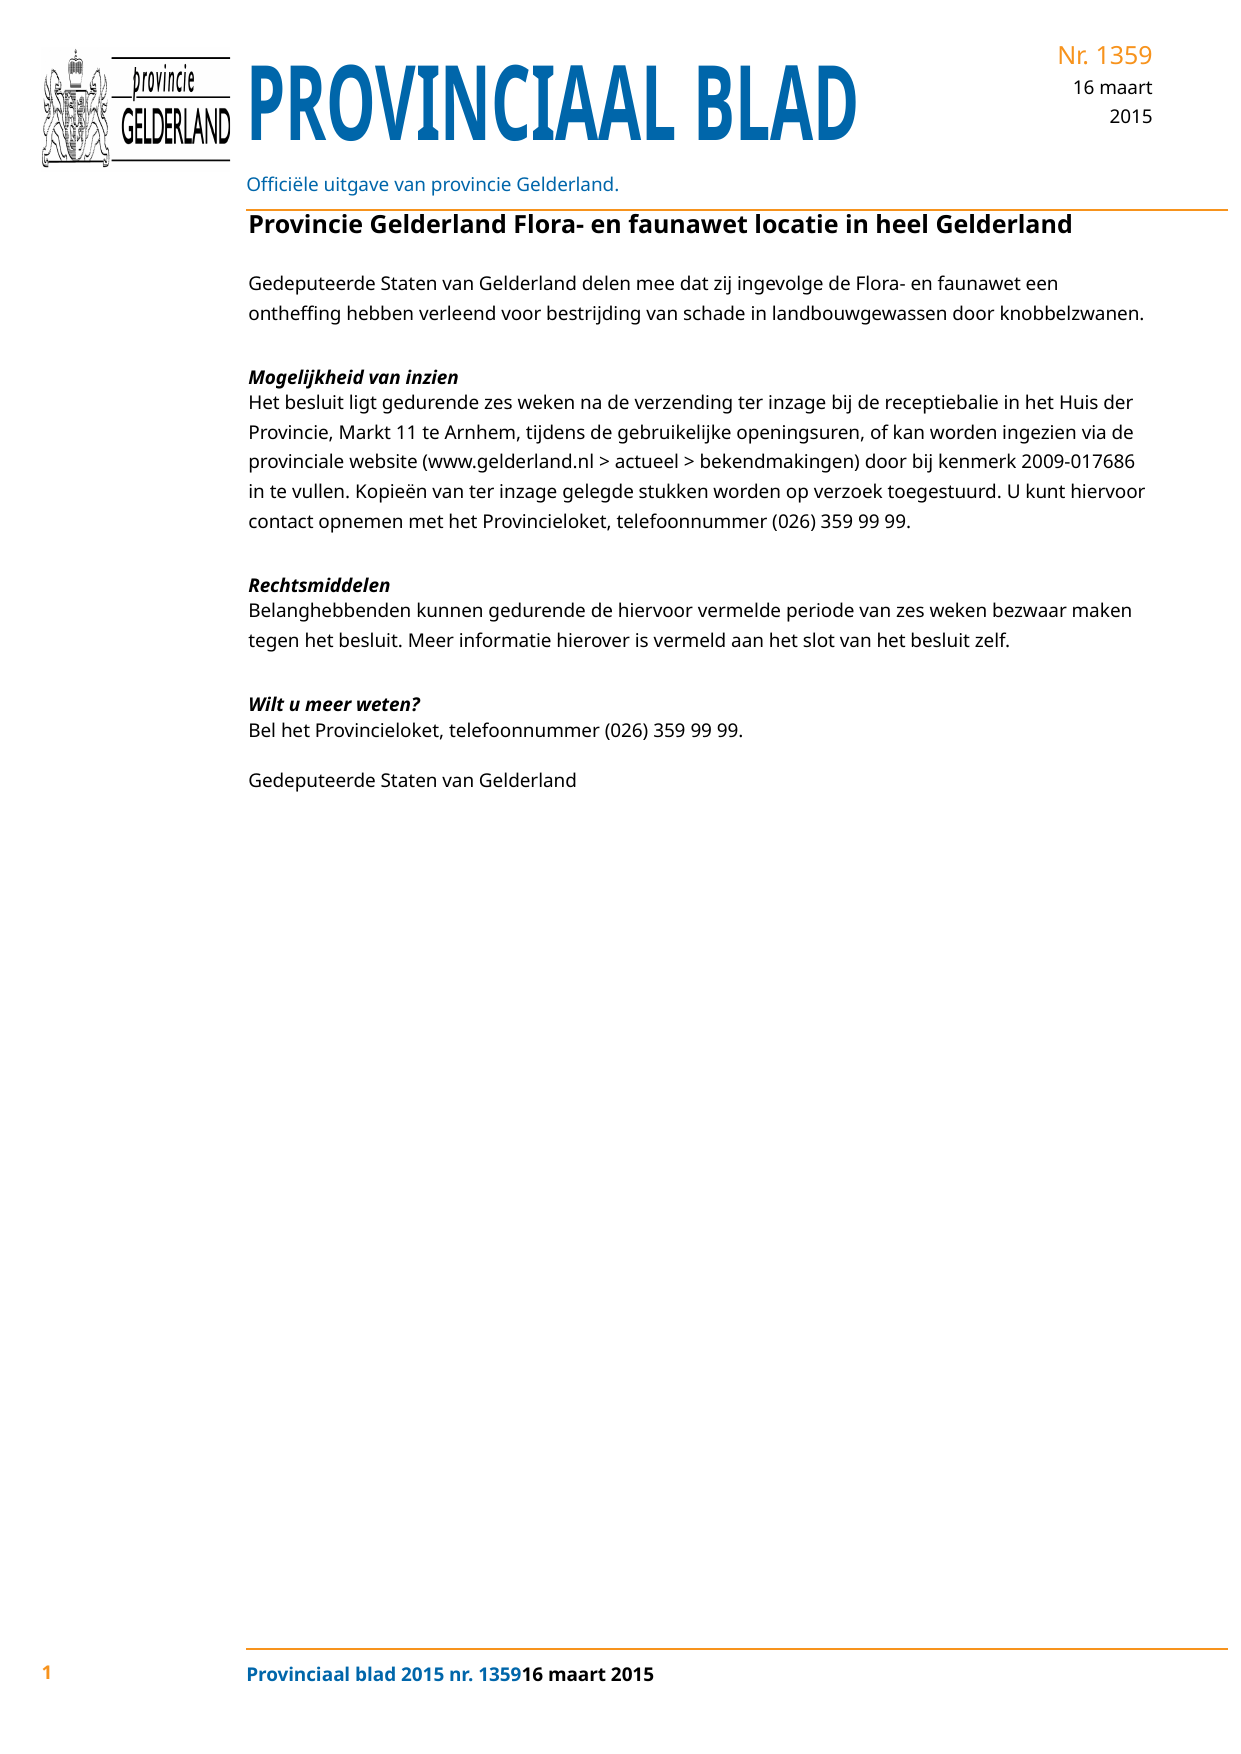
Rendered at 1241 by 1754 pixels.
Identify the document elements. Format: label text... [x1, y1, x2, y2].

text Gedeputeerde Staten van Gelderland [248, 767, 1152, 793]
text Wilt u meer weten? [248, 691, 1152, 717]
text Belanghebbenden kunnen gedurende de hiervoor vermelde periode van zes weken bezwaar maken tegen het besluit. Meer informatie hierover is vermeld aan het slot van het besluit zelf. [248, 598, 1152, 653]
picture [41, 47, 231, 172]
text Rechtsmiddelen [248, 572, 1152, 598]
text Bel het Provincieloket, telefoonnummer (026) 359 99 99. [248, 717, 1152, 743]
text Mogelijkheid van inzien [248, 364, 1152, 389]
text Het besluit ligt gedurende zes weken na de verzending ter inzage bij de receptiebalie in het Huis der Provincie, Markt 11 te Arnhem, tijdens de gebruikelijke openingsuren, of kan worden ingezien via de provinciale website (www.gelderland.nl > actueel > bekendmakingen) door bij kenmerk 2009-017686 in te vullen. Kopieën van ter inzage gelegde stukken worden op verzoek toegestuurd. U kunt hiervoor contact opnemen met het Provincieloket, telefoonnummer (026) 359 99 99. [248, 389, 1152, 534]
text Provincie Gelderland Flora- en faunawet locatie in heel Gelderland [248, 211, 1152, 241]
text Gedeputeerde Staten van Gelderland delen mee dat zij ingevolge de Flora- en faunawet een ontheffing hebben verleend voor bestrijding van schade in landbouwgewassen door knobbelzwanen. [248, 270, 1152, 326]
